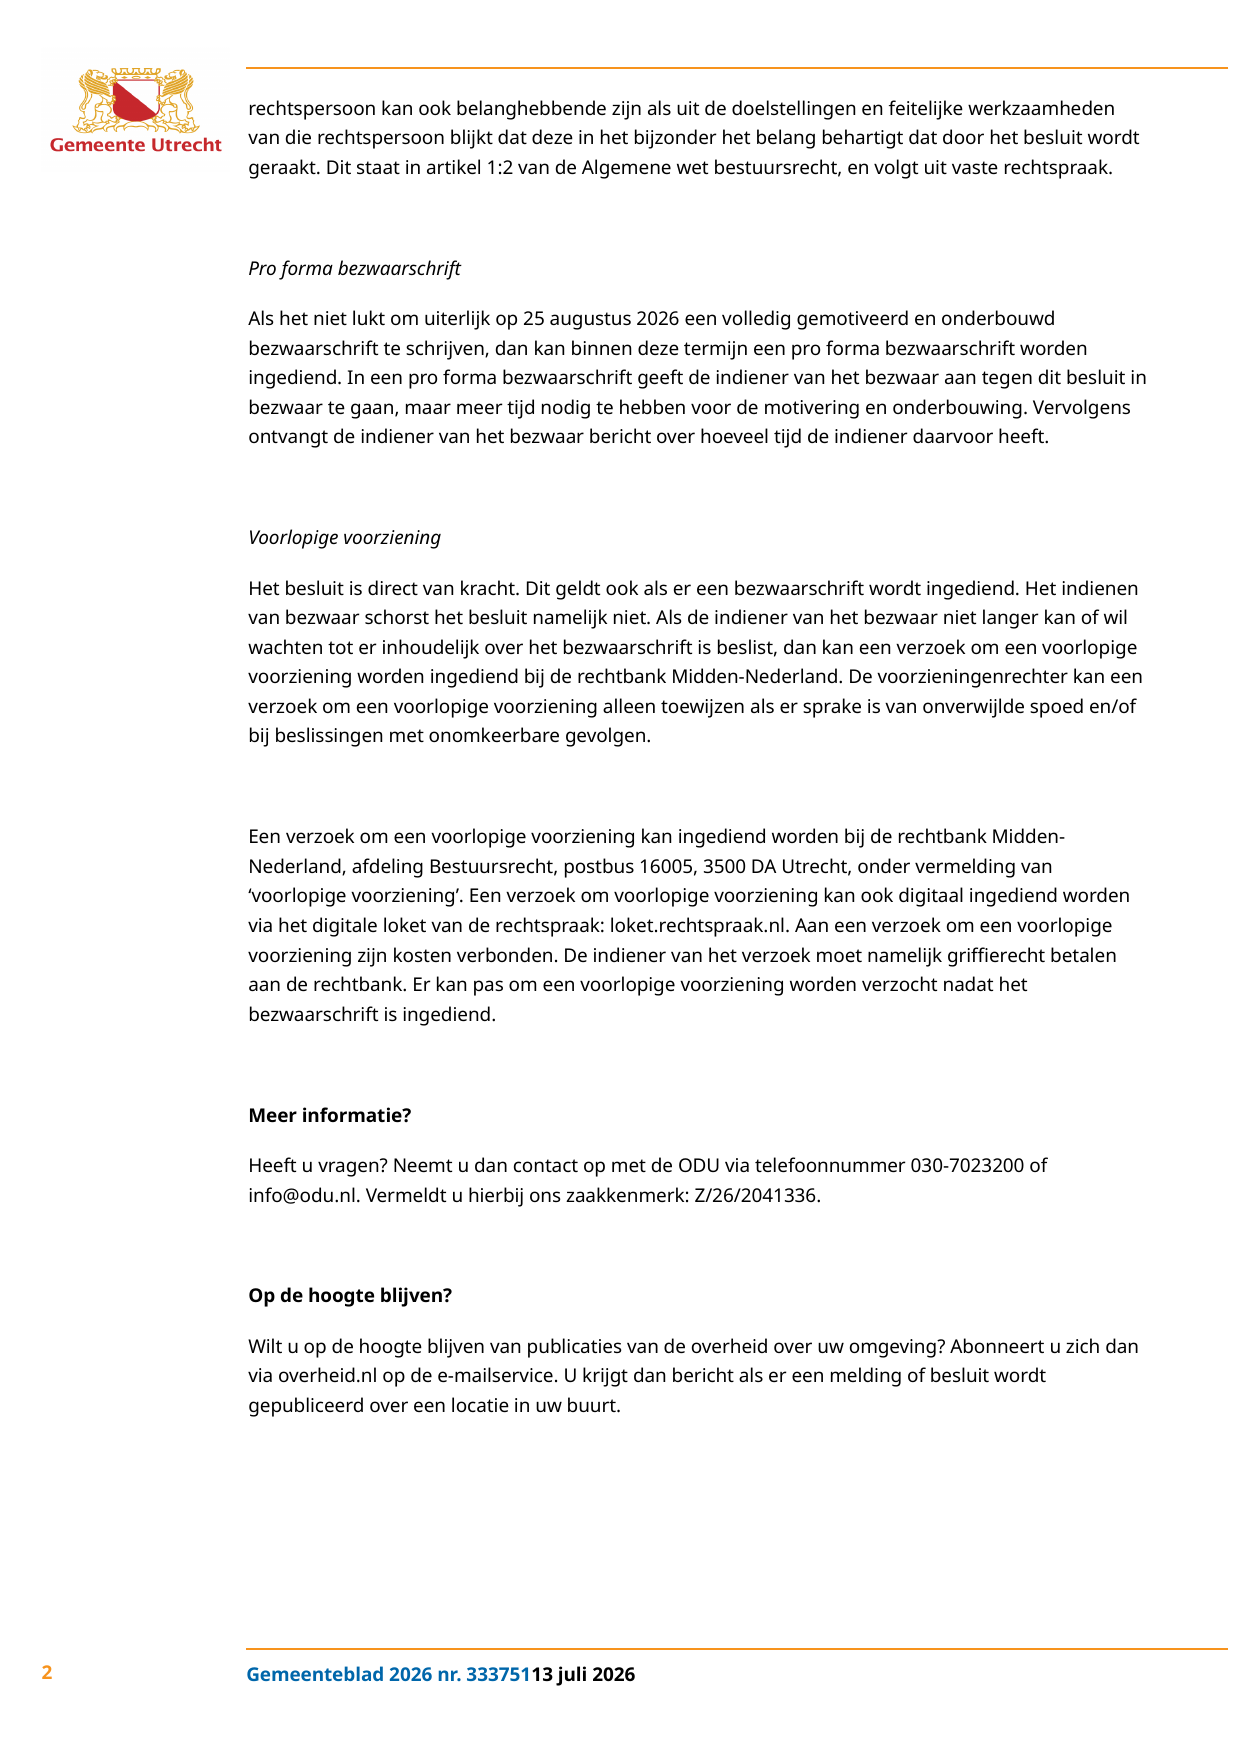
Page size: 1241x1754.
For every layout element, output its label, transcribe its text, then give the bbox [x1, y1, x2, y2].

text Op de hoogte blijven? [248, 1283, 1152, 1308]
picture [41, 47, 231, 172]
text Het besluit is direct van kracht. Dit geldt ook als er een bezwaarschrift wordt ingediend. Het indienen van bezwaar schorst het besluit namelijk niet. Als de indiener van het bezwaar niet langer kan of wil wachten tot er inhoudelijk over het bezwaarschrift is beslist, dan kan een verzoek om een voorlopige voorziening worden ingediend bij de rechtbank Midden-Nederland. De voorzieningenrechter kan een verzoek om een voorlopige voorziening alleen toewijzen als er sprake is van onverwijlde spoed en/of bij beslissingen met onomkeerbare gevolgen. [248, 575, 1152, 748]
text Heeft u vragen? Neemt u dan contact op met de ODU via telefoonnummer 030-7023200 of info@odu.nl. Vermeldt u hierbij ons zaakkenmerk: Z/26/2041336. [248, 1152, 1152, 1208]
text Voorlopige voorziening [248, 524, 1152, 550]
text Als het niet lukt om uiterlijk op 25 augustus 2026 een volledig gemotiveerd en onderbouwd bezwaarschrift te schrijven, dan kan binnen deze termijn een pro forma bezwaarschrift worden ingediend. In een pro forma bezwaarschrift geeft de indiener van het bezwaar aan tegen dit besluit in bezwaar te gaan, maar meer tijd nodig te hebben voor de motivering en onderbouwing. Vervolgens ontvangt de indiener van het bezwaar bericht over hoeveel tijd de indiener daarvoor heeft. [248, 305, 1152, 449]
text rechtspersoon kan ook belanghebbende zijn als uit de doelstellingen en feitelijke werkzaamheden van die rechtspersoon blijkt dat deze in het bijzonder het belang behartigt dat door het besluit wordt geraakt. Dit staat in artikel 1:2 van de Algemene wet bestuursrecht, en volgt uit vaste rechtspraak. [248, 95, 1152, 180]
text Meer informatie? [248, 1102, 1152, 1128]
text Pro forma bezwaarschrift [248, 255, 1152, 281]
text Een verzoek om een voorlopige voorziening kan ingediend worden bij de rechtbank Midden-Nederland, afdeling Bestuursrecht, postbus 16005, 3500 DA Utrecht, onder vermelding van ‘voorlopige voorziening’. Een verzoek om voorlopige voorziening kan ook digitaal ingediend worden via het digitale loket van de rechtspraak: loket.rechtspraak.nl. Aan een verzoek om een voorlopige voorziening zijn kosten verbonden. De indiener van het verzoek moet namelijk griffierecht betalen aan de rechtbank. Er kan pas om een voorlopige voorziening worden verzocht nadat het bezwaarschrift is ingediend. [248, 823, 1152, 1027]
text Wilt u op de hoogte blijven van publicaties van de overheid over uw omgeving? Abonneert u zich dan via overheid.nl op de e-mailservice. U krijgt dan bericht als er een melding of besluit wordt gepubliceerd over een locatie in uw buurt. [248, 1333, 1152, 1418]
